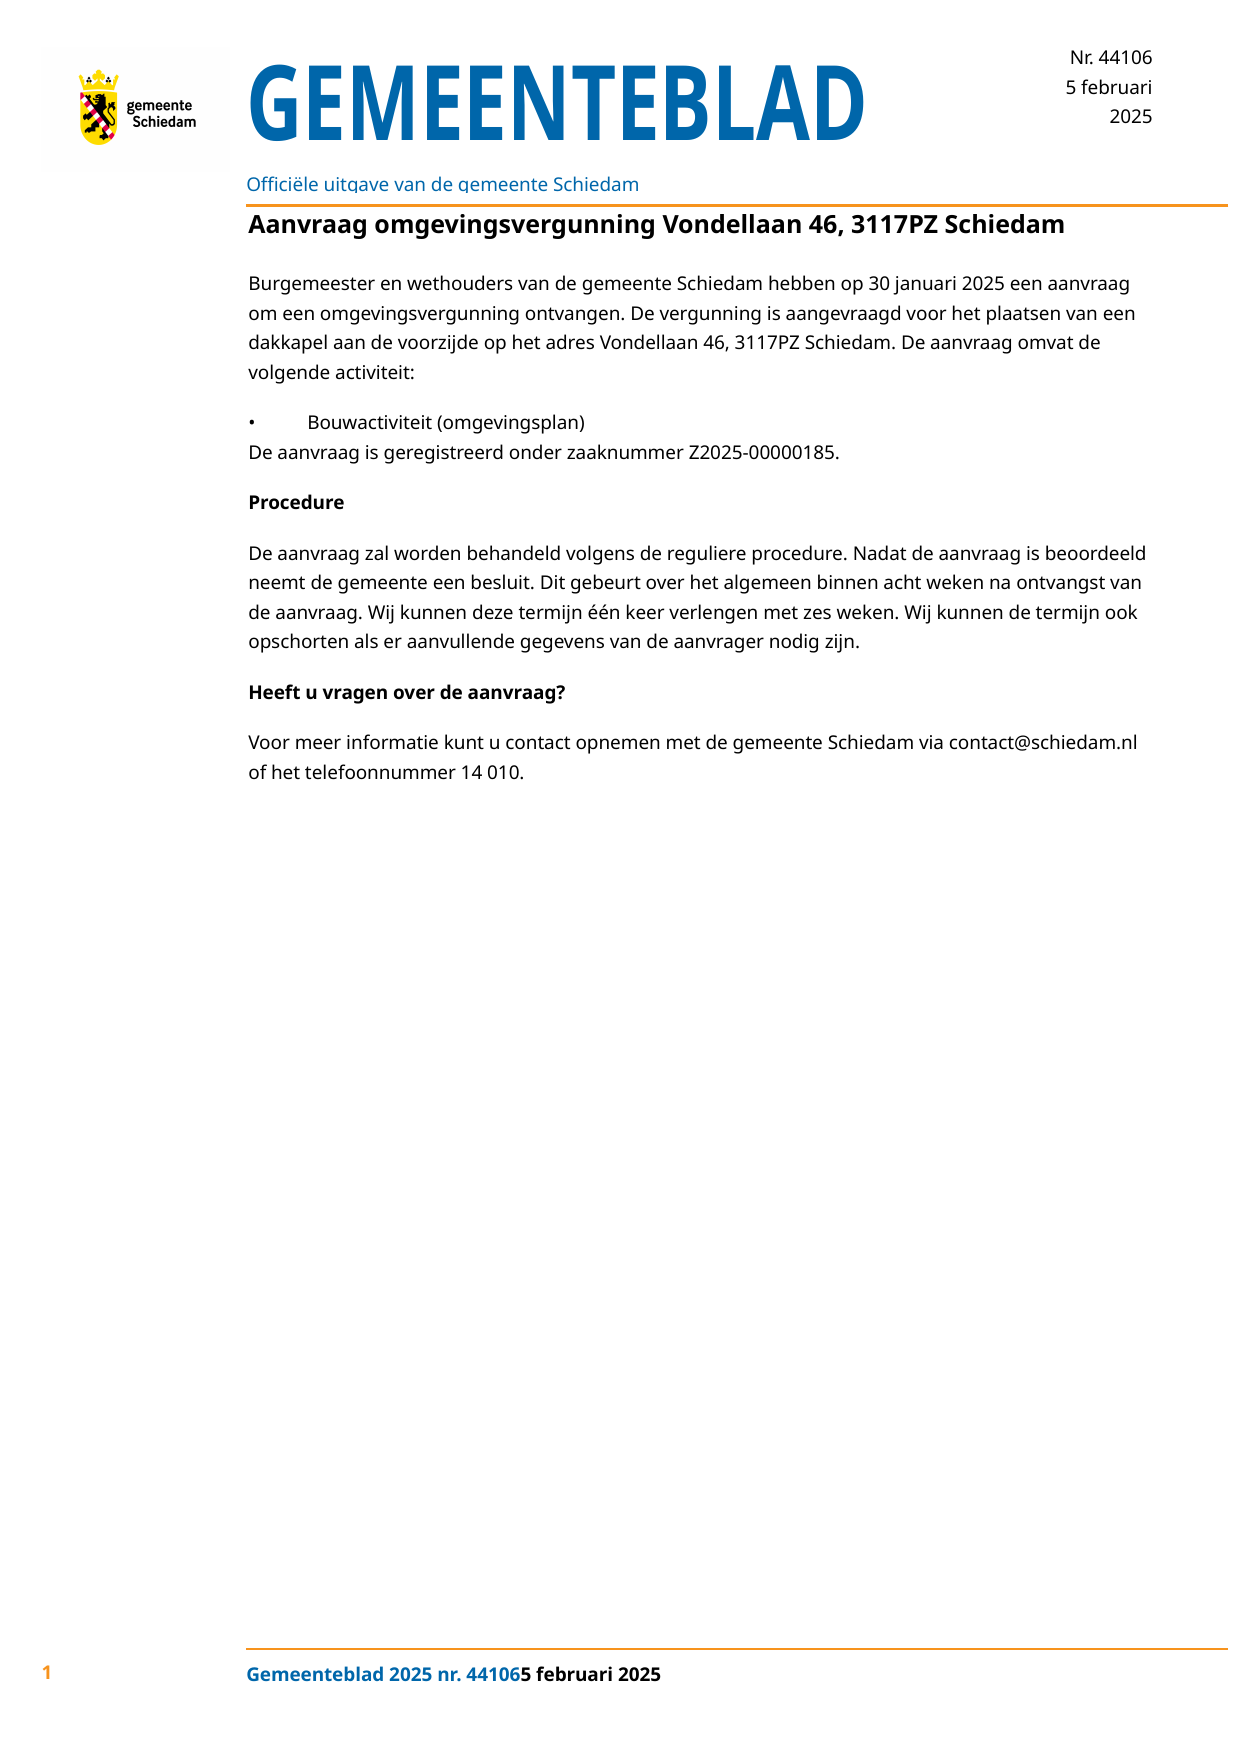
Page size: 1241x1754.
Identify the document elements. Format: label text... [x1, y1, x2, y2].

picture [41, 47, 231, 172]
text Procedure [248, 489, 1152, 515]
text Aanvraag omgevingsvergunning Vondellaan 46, 3117PZ Schiedam [248, 207, 1152, 241]
text De aanvraag zal worden behandeld volgens de reguliere procedure. Nadat de aanvraag is beoordeeld neemt de gemeente een besluit. Dit gebeurt over het algemeen binnen acht weken na ontvangst van de aanvraag. Wij kunnen deze termijn één keer verlengen met zes weken. Wij kunnen de termijn ook opschorten als er aanvullende gegevens van de aanvrager nodig zijn. [248, 540, 1152, 654]
text De aanvraag is geregistreerd onder zaaknummer Z2025-00000185. [248, 439, 1152, 465]
list Bouwactiviteit (omgevingsplan) [248, 409, 1152, 435]
text Voor meer informatie kunt u contact opnemen met de gemeente Schiedam via contact@schiedam.nl of het telefoonnummer 14 010. [248, 729, 1152, 785]
text Burgemeester en wethouders van de gemeente Schiedam hebben op 30 januari 2025 een aanvraag om een omgevingsvergunning ontvangen. De vergunning is aangevraagd voor het plaatsen van een dakkapel aan de voorzijde op het adres Vondellaan 46, 3117PZ Schiedam. De aanvraag omvat de volgende activiteit: [248, 270, 1152, 385]
text Heeft u vragen over de aanvraag? [248, 679, 1152, 705]
